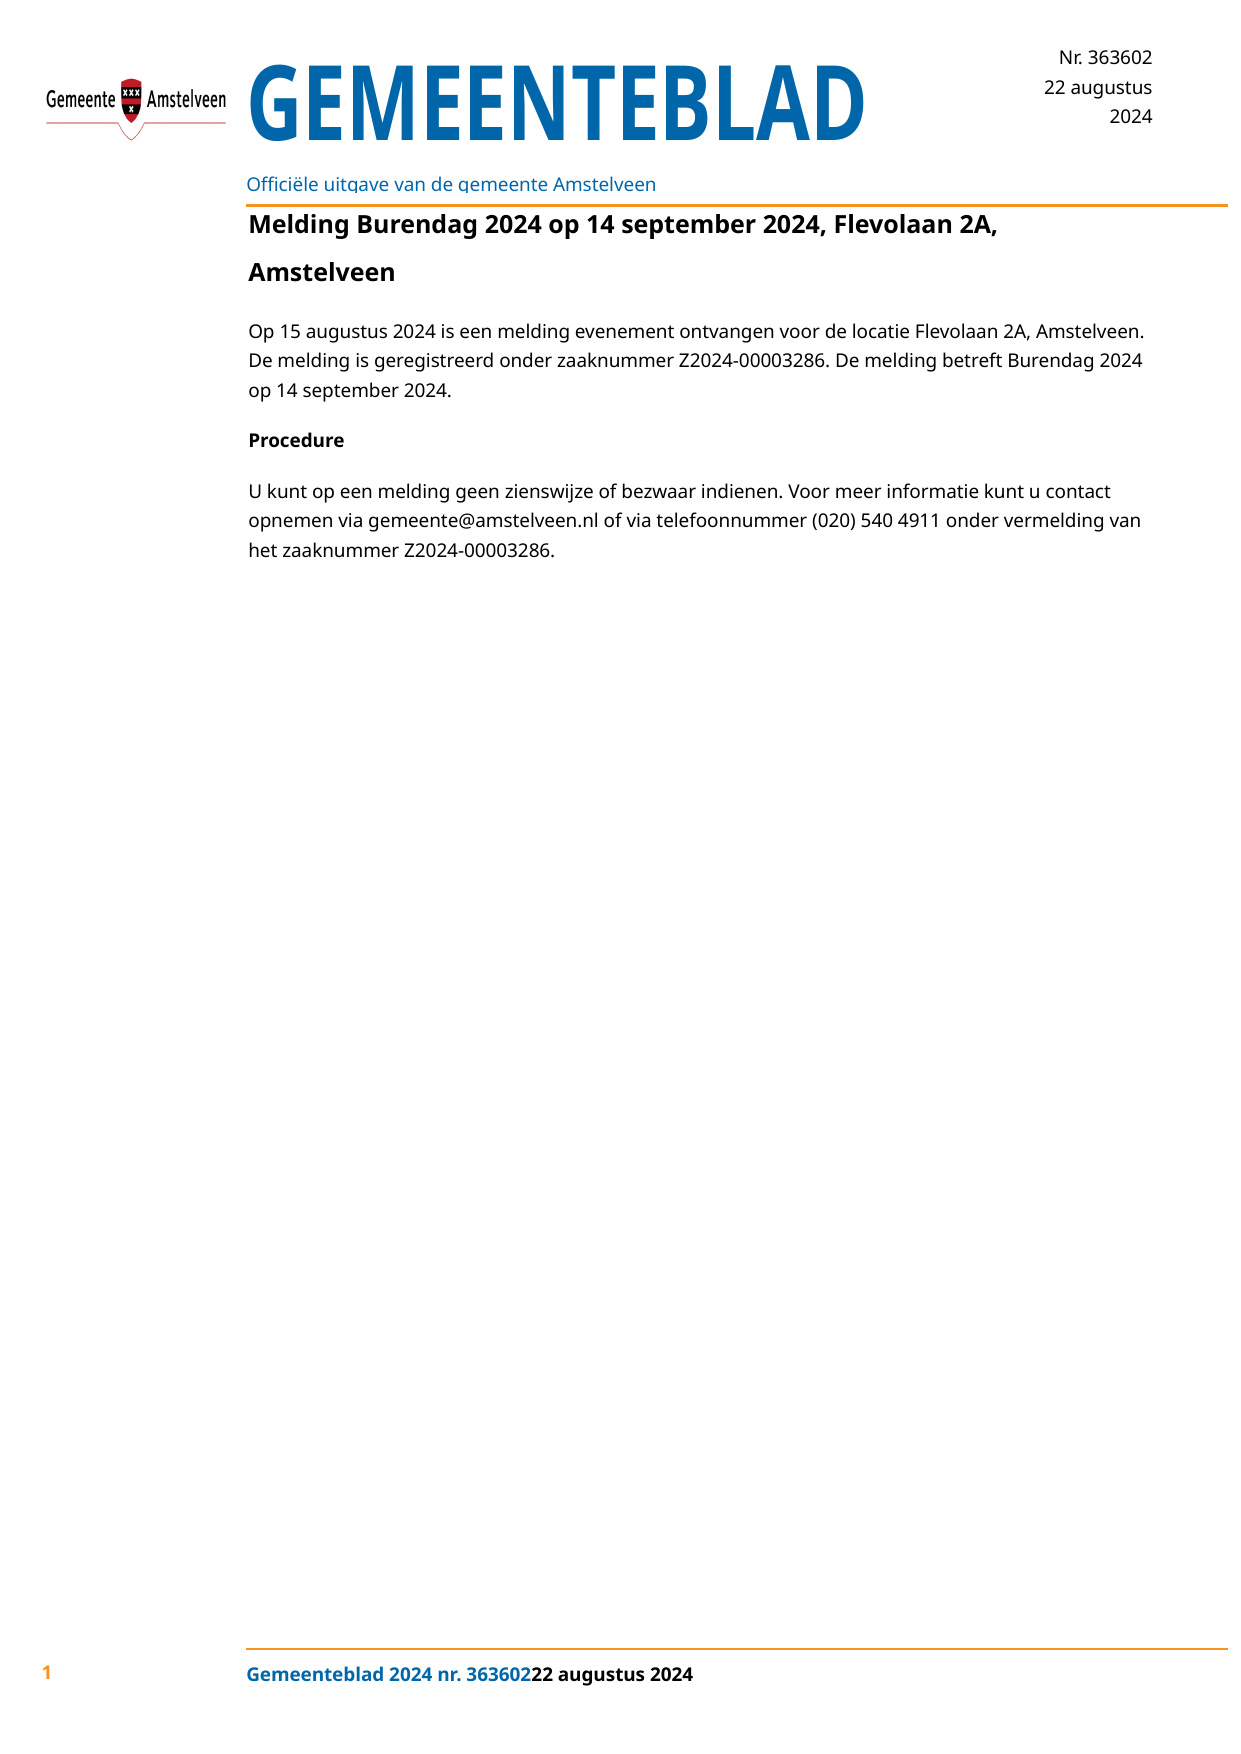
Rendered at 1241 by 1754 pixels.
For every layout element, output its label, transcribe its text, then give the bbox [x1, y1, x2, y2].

text Procedure [248, 427, 1152, 453]
text U kunt op een melding geen zienswijze of bezwaar indienen. Voor meer informatie kunt u contact opnemen via gemeente@amstelveen.nl of via telefoonnummer (020) 540 4911 onder vermelding van het zaaknummer Z2024-00003286. [248, 478, 1152, 563]
picture [41, 47, 231, 172]
text Op 15 augustus 2024 is een melding evenement ontvangen voor de locatie Flevolaan 2A, Amstelveen. De melding is geregistreerd onder zaaknummer Z2024-00003286. De melding betreft Burendag 2024 op 14 september 2024. [248, 318, 1152, 403]
text Melding Burendag 2024 op 14 september 2024, Flevolaan 2A, Amstelveen [248, 207, 1152, 288]
